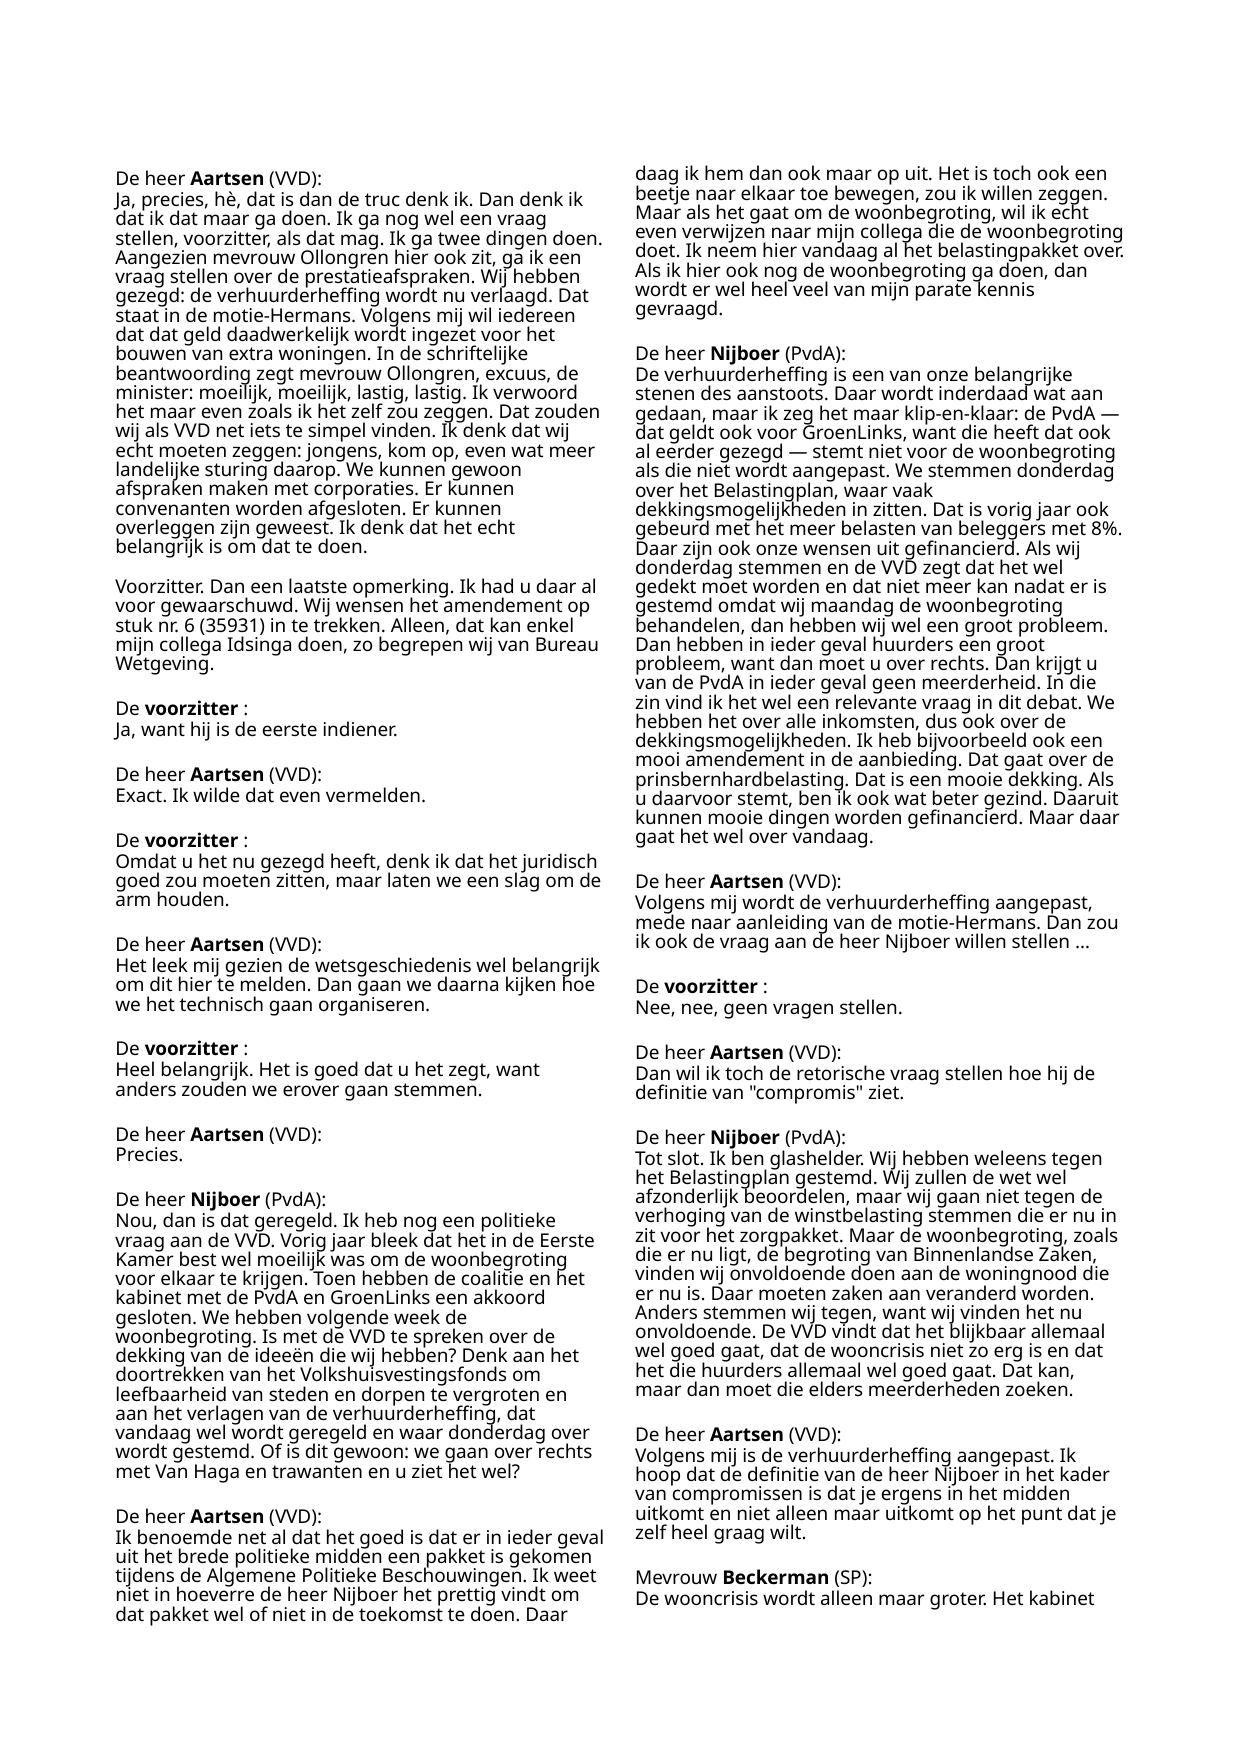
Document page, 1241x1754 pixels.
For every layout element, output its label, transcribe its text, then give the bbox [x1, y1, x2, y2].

text De verhuurderheffing is een van onze belangrijke stenen des aanstoots. Daar wordt inderdaad wat aan gedaan, maar ik zeg het maar klip-en-klaar: de PvdA — dat geldt ook voor GroenLinks, want die heeft dat ook al eerder gezegd — stemt niet voor de woonbegroting als die niet wordt aangepast. We stemmen donderdag over het Belastingplan, waar vaak dekkingsmogelijkheden in zitten. Dat is vorig jaar ook gebeurd met het meer belasten van beleggers met 8%. Daar zijn ook onze wensen uit gefinancierd. Als wij donderdag stemmen en de VVD zegt dat het wel gedekt moet worden en dat niet meer kan nadat er is gestemd omdat wij maandag de woonbegroting behandelen, dan hebben wij wel een groot probleem. Dan hebben in ieder geval huurders een groot probleem, want dan moet u over rechts. Dan krijgt u van de PvdA in ieder geval geen meerderheid. In die zin vind ik het wel een relevante vraag in dit debat. We hebben het over alle inkomsten, dus ook over de dekkingsmogelijkheden. Ik heb bijvoorbeeld ook een mooi amendement in de aanbieding. Dat gaat over de prinsbernhardbelasting. Dat is een mooie dekking. Als u daarvoor stemt, ben ik ook wat beter gezind. Daaruit kunnen mooie dingen worden gefinancierd. Maar daar gaat het wel over vandaag. [635, 366, 1125, 848]
text De heer Aartsen (VVD): [115, 165, 605, 191]
text Ik benoemde net al dat het goed is dat er in ieder geval uit het brede politieke midden een pakket is gekomen tijdens de Algemene Politieke Beschouwingen. Ik weet niet in hoeverre de heer Nijboer het prettig vindt om dat pakket wel of niet in de toekomst te doen. Daar [115, 1529, 605, 1625]
text De heer Aartsen (VVD): [115, 1121, 605, 1146]
text Heel belangrijk. Het is goed dat u het zegt, want anders zouden we erover gaan stemmen. [115, 1061, 605, 1100]
text Ja, precies, hè, dat is dan de truc denk ik. Dan denk ik dat ik dat maar ga doen. Ik ga nog wel een vraag stellen, voorzitter, als dat mag. Ik ga twee dingen doen. Aangezien mevrouw Ollongren hier ook zit, ga ik een vraag stellen over de prestatieafspraken. Wij hebben gezegd: de verhuurderheffing wordt nu verlaagd. Dat staat in de motie-Hermans. Volgens mij wil iedereen dat dat geld daadwerkelijk wordt ingezet voor het bouwen van extra woningen. In de schriftelijke beantwoording zegt mevrouw Ollongren, excuus, de minister: moeilijk, moeilijk, lastig, lastig. Ik verwoord het maar even zoals ik het zelf zou zeggen. Dat zouden wij als VVD net iets te simpel vinden. Ik denk dat wij echt moeten zeggen: jongens, kom op, even wat meer landelijke sturing daarop. We kunnen gewoon afspraken maken met corporaties. Er kunnen convenanten worden afgesloten. Er kunnen overleggen zijn geweest. Ik denk dat het echt belangrijk is om dat te doen. [115, 191, 605, 557]
text Tot slot. Ik ben glashelder. Wij hebben weleens tegen het Belastingplan gestemd. Wij zullen de wet wel afzonderlijk beoordelen, maar wij gaan niet tegen de verhoging van de winstbelasting stemmen die er nu in zit voor het zorgpakket. Maar de woonbegroting, zoals die er nu ligt, de begroting van Binnenlandse Zaken, vinden wij onvoldoende doen aan de woningnood die er nu is. Daar moeten zaken aan veranderd worden. Anders stemmen wij tegen, want wij vinden het nu onvoldoende. De VVD vindt dat het blijkbaar allemaal wel goed gaat, dat de wooncrisis niet zo erg is en dat het die huurders allemaal wel goed gaat. Dat kan, maar dan moet die elders meerderheden zoeken. [635, 1150, 1125, 1400]
text Nou, dan is dat geregeld. Ik heb nog een politieke vraag aan de VVD. Vorig jaar bleek dat het in de Eerste Kamer best wel moeilijk was om de woonbegroting voor elkaar te krijgen. Toen hebben de coalitie en het kabinet met de PvdA en GroenLinks een akkoord gesloten. We hebben volgende week de woonbegroting. Is met de VVD te spreken over de dekking van de ideeën die wij hebben? Denk aan het doortrekken van het Volkshuisvestingsfonds om leefbaarheid van steden en dorpen te vergroten en aan het verlagen van de verhuurderheffing, dat vandaag wel wordt geregeld en waar donderdag over wordt gestemd. Of is dit gewoon: we gaan over rechts met Van Haga en trawanten en u ziet het wel? [115, 1212, 605, 1482]
text De heer Aartsen (VVD): [635, 1039, 1125, 1064]
text Dan wil ik toch de retorische vraag stellen hoe hij de definitie van "compromis" ziet. [635, 1064, 1125, 1103]
text Mevrouw Beckerman (SP): [635, 1564, 1125, 1590]
text De wooncrisis wordt alleen maar groter. Het kabinet [635, 1590, 1125, 1609]
text De heer Aartsen (VVD): [635, 1421, 1125, 1447]
text De heer Nijboer (PvdA): [635, 1124, 1125, 1150]
text De voorzitter : [115, 1036, 605, 1061]
text De voorzitter : [115, 695, 605, 721]
text De voorzitter : [635, 973, 1125, 999]
text De heer Aartsen (VVD): [115, 931, 605, 957]
text daag ik hem dan ook maar op uit. Het is toch ook een beetje naar elkaar toe bewegen, zou ik willen zeggen. Maar als het gaat om de woonbegroting, wil ik echt even verwijzen naar mijn collega die de woonbegroting doet. Ik neem hier vandaag al het belastingpakket over. Als ik hier ook nog de woonbegroting ga doen, dan wordt er wel heel veel van mijn parate kennis gevraagd. [635, 165, 1125, 319]
text Nee, nee, geen vragen stellen. [635, 999, 1125, 1018]
text De voorzitter : [115, 827, 605, 853]
text De heer Aartsen (VVD): [635, 869, 1125, 894]
text Voorzitter. Dan een laatste opmerking. Ik had u daar al voor gewaarschuwd. Wij wensen het amendement op stuk nr. 6 (35931) in te trekken. Alleen, dat kan enkel mijn collega Idsinga doen, zo begrepen wij van Bureau Wetgeving. [115, 578, 605, 674]
text De heer Nijboer (PvdA): [115, 1187, 605, 1212]
text Volgens mij is de verhuurderheffing aangepast. Ik hoop dat de definitie van de heer Nijboer in het kader van compromissen is dat je ergens in het midden uitkomt en niet alleen maar uitkomt op het punt dat je zelf heel graag wilt. [635, 1447, 1125, 1543]
text Precies. [115, 1146, 605, 1166]
text De heer Aartsen (VVD): [115, 1503, 605, 1529]
text Het leek mij gezien de wetsgeschiedenis wel belangrijk om dit hier te melden. Dan gaan we daarna kijken hoe we het technisch gaan organiseren. [115, 957, 605, 1015]
text Omdat u het nu gezegd heeft, denk ik dat het juridisch goed zou moeten zitten, maar laten we een slag om de arm houden. [115, 853, 605, 910]
text Exact. Ik wilde dat even vermelden. [115, 787, 605, 806]
text De heer Nijboer (PvdA): [635, 340, 1125, 366]
text Ja, want hij is de eerste indiener. [115, 721, 605, 740]
text De heer Aartsen (VVD): [115, 761, 605, 787]
text Volgens mij wordt de verhuurderheffing aangepast, mede naar aanleiding van de motie-Hermans. Dan zou ik ook de vraag aan de heer Nijboer willen stellen … [635, 894, 1125, 952]
